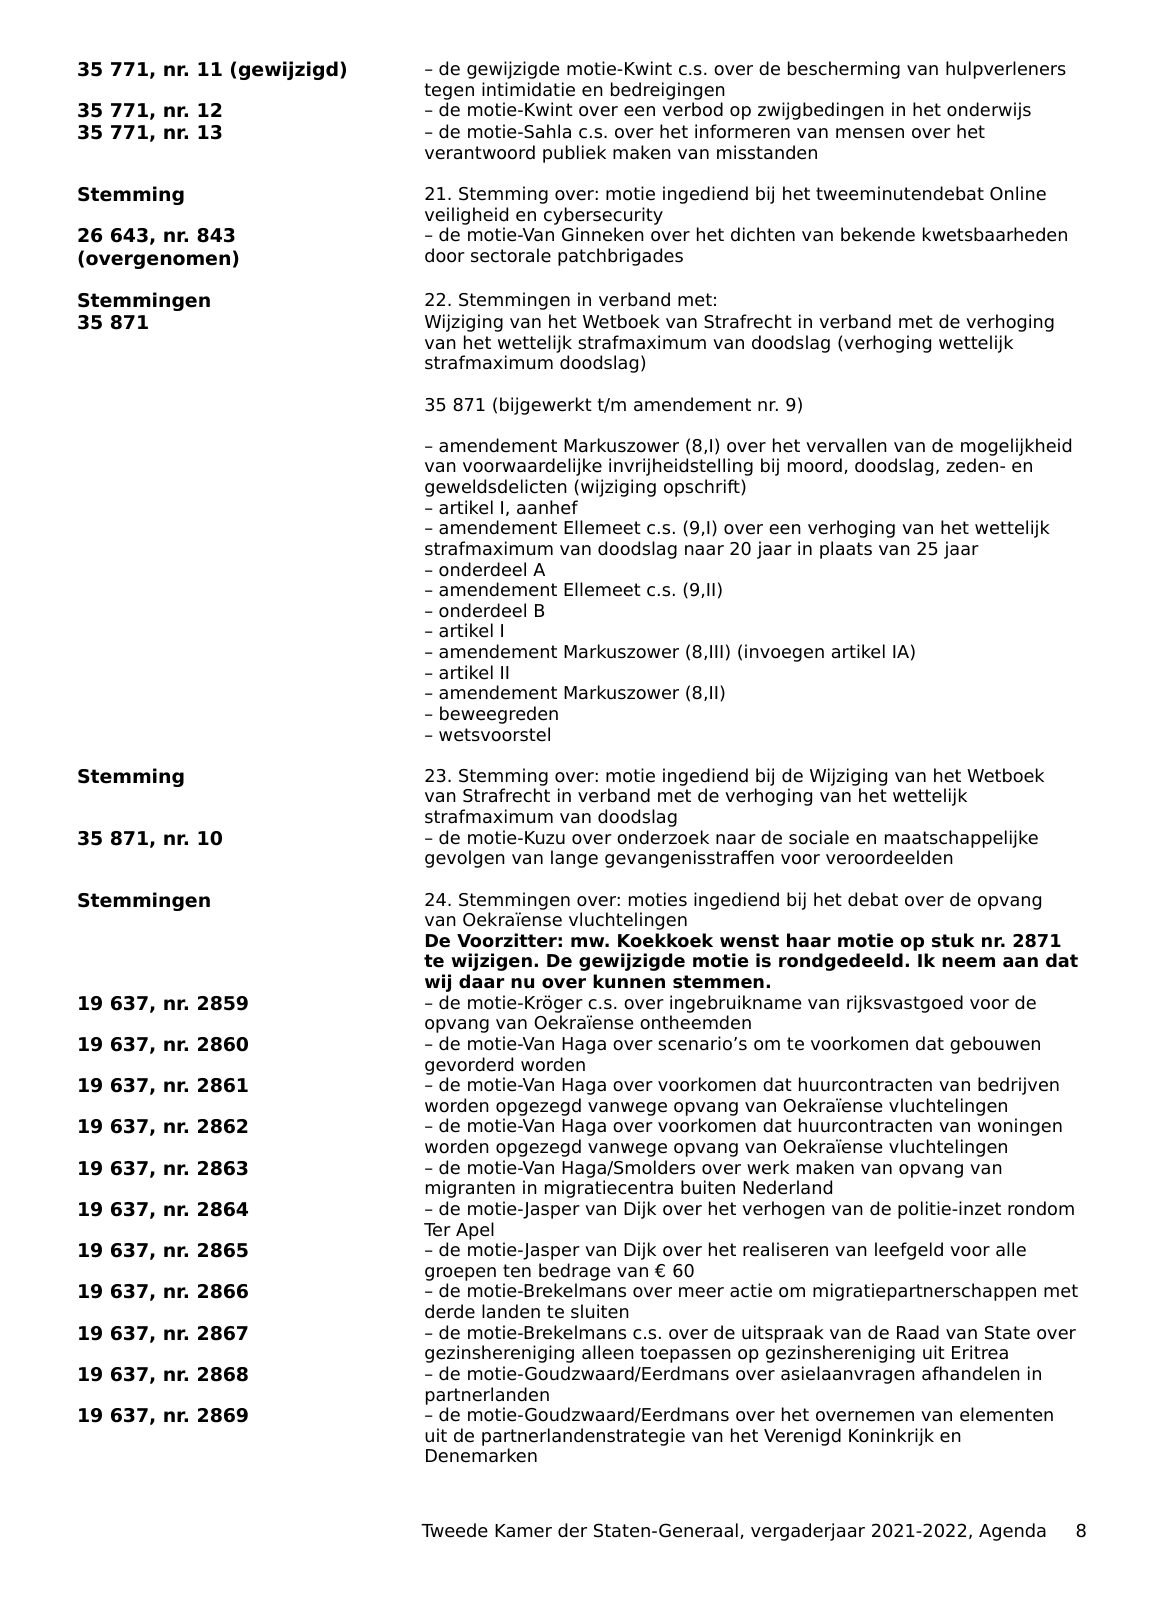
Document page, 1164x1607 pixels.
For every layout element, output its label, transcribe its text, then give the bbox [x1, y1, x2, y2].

table_cell 19 637, nr. 2869 [77, 1405, 401, 1467]
table_cell 19 637, nr. 2861 [77, 1075, 401, 1116]
table_cell [401, 184, 418, 225]
table_cell 19 637, nr. 2862 [77, 1116, 401, 1158]
table_cell [77, 498, 401, 518]
table_cell [401, 869, 418, 889]
table_cell [77, 663, 401, 683]
table_cell – de motie-Goudzwaard/Eerdmans over asielaanvragen afhandelen in partnerlanden [418, 1364, 1087, 1405]
table_cell [77, 269, 401, 290]
table_cell [77, 560, 401, 580]
table_cell [77, 164, 401, 184]
table_cell Wijziging van het Wetboek van Strafrecht in verband met de verhoging van het wettelijk strafmaximum van doodslag (verhoging wettelijk strafmaximum doodslag) [418, 312, 1087, 374]
table_cell [77, 601, 401, 621]
table_cell [401, 745, 418, 766]
table_cell – amendement Markuszower (8,I) over het vervallen van de mogelijkheid van voorwaardelijke invrijheidstelling bij moord, doodslag, zeden- en geweldsdelicten (wijziging opschrift) [418, 436, 1087, 498]
table_cell – amendement Ellemeet c.s. (9,II) [418, 580, 1087, 601]
table_cell [401, 580, 418, 601]
table_cell [401, 766, 418, 828]
table_cell 19 637, nr. 2860 [77, 1034, 401, 1075]
table_cell – onderdeel B [418, 601, 1087, 621]
table_cell [401, 122, 418, 163]
table_cell [401, 1075, 418, 1116]
table_cell [401, 225, 418, 269]
table_cell [77, 683, 401, 704]
table_cell [401, 560, 418, 580]
table_cell [401, 1323, 418, 1364]
table_cell – wetsvoorstel [418, 725, 1087, 745]
table_cell 19 637, nr. 2867 [77, 1323, 401, 1364]
table_cell – amendement Ellemeet c.s. (9,I) over een verhoging van het wettelijk strafmaximum van doodslag naar 20 jaar in plaats van 25 jaar [418, 518, 1087, 559]
table_cell – artikel I, aanhef [418, 498, 1087, 518]
table_cell [77, 415, 401, 436]
table_cell [401, 993, 418, 1034]
table_cell [77, 374, 401, 394]
table_cell Stemming [77, 766, 401, 828]
table_cell – de gewijzigde motie-Kwint c.s. over de bescherming van hulpverleners tegen intimidatie en bedreigingen [418, 59, 1087, 100]
table_cell [401, 395, 418, 415]
table_cell [401, 312, 418, 374]
table_cell [401, 663, 418, 683]
table_cell 19 637, nr. 2866 [77, 1281, 401, 1323]
table_cell – de motie-Kuzu over onderzoek naar de sociale en maatschappelijke gevolgen van lange gevangenisstraffen voor veroordeelden [418, 828, 1087, 869]
table_cell [401, 269, 418, 290]
table_cell [401, 601, 418, 621]
table_cell [418, 869, 1087, 889]
table_cell – de motie-Van Haga over voorkomen dat huurcontracten van woningen worden opgezegd vanwege opvang van Oekraïense vluchtelingen [418, 1116, 1087, 1158]
table_cell [77, 704, 401, 724]
table_cell 26 643, nr. 843 (overgenomen) [77, 225, 401, 269]
table_cell [401, 704, 418, 724]
table_cell 35 871, nr. 10 [77, 828, 401, 869]
table_cell [401, 890, 418, 931]
table_cell [401, 436, 418, 498]
table_cell [401, 1158, 418, 1199]
table_cell De Voorzitter: mw. Koekkoek wenst haar motie op stuk nr. 2871 te wijzigen. De gewijzigde motie is rondgedeeld. Ik neem aan dat wij daar nu over kunnen stemmen. [418, 931, 1087, 993]
table_cell [401, 59, 418, 100]
table_cell [401, 290, 418, 312]
table_cell – de motie-Van Haga/Smolders over werk maken van opvang van migranten in migratiecentra buiten Nederland [418, 1158, 1087, 1199]
table_cell – artikel I [418, 621, 1087, 642]
table_cell [401, 1405, 418, 1467]
table_cell – de motie-Van Haga over voorkomen dat huurcontracten van bedrijven worden opgezegd vanwege opvang van Oekraïense vluchtelingen [418, 1075, 1087, 1116]
table_cell – de motie-Jasper van Dijk over het verhogen van de politie-inzet rondom Ter Apel [418, 1199, 1087, 1240]
table_cell [401, 1364, 418, 1405]
table_cell [418, 374, 1087, 394]
table_cell [418, 269, 1087, 290]
table_cell [418, 745, 1087, 766]
table_cell – amendement Markuszower (8,II) [418, 683, 1087, 704]
table_cell [401, 828, 418, 869]
table_cell [401, 931, 418, 993]
table_cell 24. Stemmingen over: moties ingediend bij het debat over de opvang van Oekraïense vluchtelingen [418, 890, 1087, 931]
table_cell 21. Stemming over: motie ingediend bij het tweeminutendebat Online veiligheid en cybersecurity [418, 184, 1087, 225]
table_cell [401, 164, 418, 184]
table_cell [77, 931, 401, 993]
table_cell 35 871 [77, 312, 401, 374]
table_cell 19 637, nr. 2863 [77, 1158, 401, 1199]
table_cell [401, 1281, 418, 1323]
table_cell – de motie-Van Ginneken over het dichten van bekende kwetsbaarheden door sectorale patchbrigades [418, 225, 1087, 269]
table_cell [401, 498, 418, 518]
table_cell 35 771, nr. 12 [77, 100, 401, 122]
table_cell [77, 621, 401, 642]
table_cell 35 771, nr. 13 [77, 122, 401, 163]
table_cell [401, 518, 418, 559]
table_cell [401, 621, 418, 642]
table_cell [401, 1034, 418, 1075]
table_cell [77, 580, 401, 601]
table_cell 35 871 (bijgewerkt t/m amendement nr. 9) [418, 395, 1087, 415]
table_cell 35 771, nr. 11 (gewijzigd) [77, 59, 401, 100]
table_cell [401, 642, 418, 663]
table_cell – de motie-Kwint over een verbod op zwijgbedingen in het onderwijs [418, 100, 1087, 122]
table_cell Stemmingen [77, 890, 401, 931]
table_cell [418, 164, 1087, 184]
table_cell [77, 395, 401, 415]
table_cell [401, 683, 418, 704]
table_cell – de motie-Goudzwaard/Eerdmans over het overnemen van elementen uit de partnerlandenstrategie van het Verenigd Koninkrijk en Denemarken [418, 1405, 1087, 1467]
table_cell – de motie-Brekelmans c.s. over de uitspraak van de Raad van State over gezinshereniging alleen toepassen op gezinshereniging uit Eritrea [418, 1323, 1087, 1364]
table_cell – beweegreden [418, 704, 1087, 724]
table_cell 19 637, nr. 2865 [77, 1240, 401, 1281]
table_cell 23. Stemming over: motie ingediend bij de Wijziging van het Wetboek van Strafrecht in verband met de verhoging van het wettelijk strafmaximum van doodslag [418, 766, 1087, 828]
table_cell – artikel II [418, 663, 1087, 683]
table_cell [401, 725, 418, 745]
table_cell – de motie-Van Haga over scenario’s om te voorkomen dat gebouwen gevorderd worden [418, 1034, 1087, 1075]
table_cell 19 637, nr. 2859 [77, 993, 401, 1034]
table_cell Stemmingen [77, 290, 401, 312]
table_cell [77, 642, 401, 663]
table_cell 19 637, nr. 2864 [77, 1199, 401, 1240]
table_cell 22. Stemmingen in verband met: [418, 290, 1087, 312]
table_cell [401, 100, 418, 122]
table_cell [401, 1199, 418, 1240]
table_cell [401, 1240, 418, 1281]
table_cell [401, 415, 418, 436]
table_cell Stemming [77, 184, 401, 225]
table_cell – onderdeel A [418, 560, 1087, 580]
table_cell – amendement Markuszower (8,III) (invoegen artikel IA) [418, 642, 1087, 663]
table_cell – de motie-Brekelmans over meer actie om migratiepartnerschappen met derde landen te sluiten [418, 1281, 1087, 1323]
table_cell [401, 1116, 418, 1158]
table_cell [77, 725, 401, 745]
table_cell [401, 374, 418, 394]
table_cell [418, 415, 1087, 436]
table_cell [77, 869, 401, 889]
table_cell – de motie-Kröger c.s. over ingebruikname van rijksvastgoed voor de opvang van Oekraïense ontheemden [418, 993, 1087, 1034]
table_cell [77, 518, 401, 559]
table_cell 19 637, nr. 2868 [77, 1364, 401, 1405]
table_cell [77, 745, 401, 766]
table_cell – de motie-Jasper van Dijk over het realiseren van leefgeld voor alle groepen ten bedrage van € 60 [418, 1240, 1087, 1281]
table_cell – de motie-Sahla c.s. over het informeren van mensen over het verantwoord publiek maken van misstanden [418, 122, 1087, 163]
table_cell [77, 436, 401, 498]
